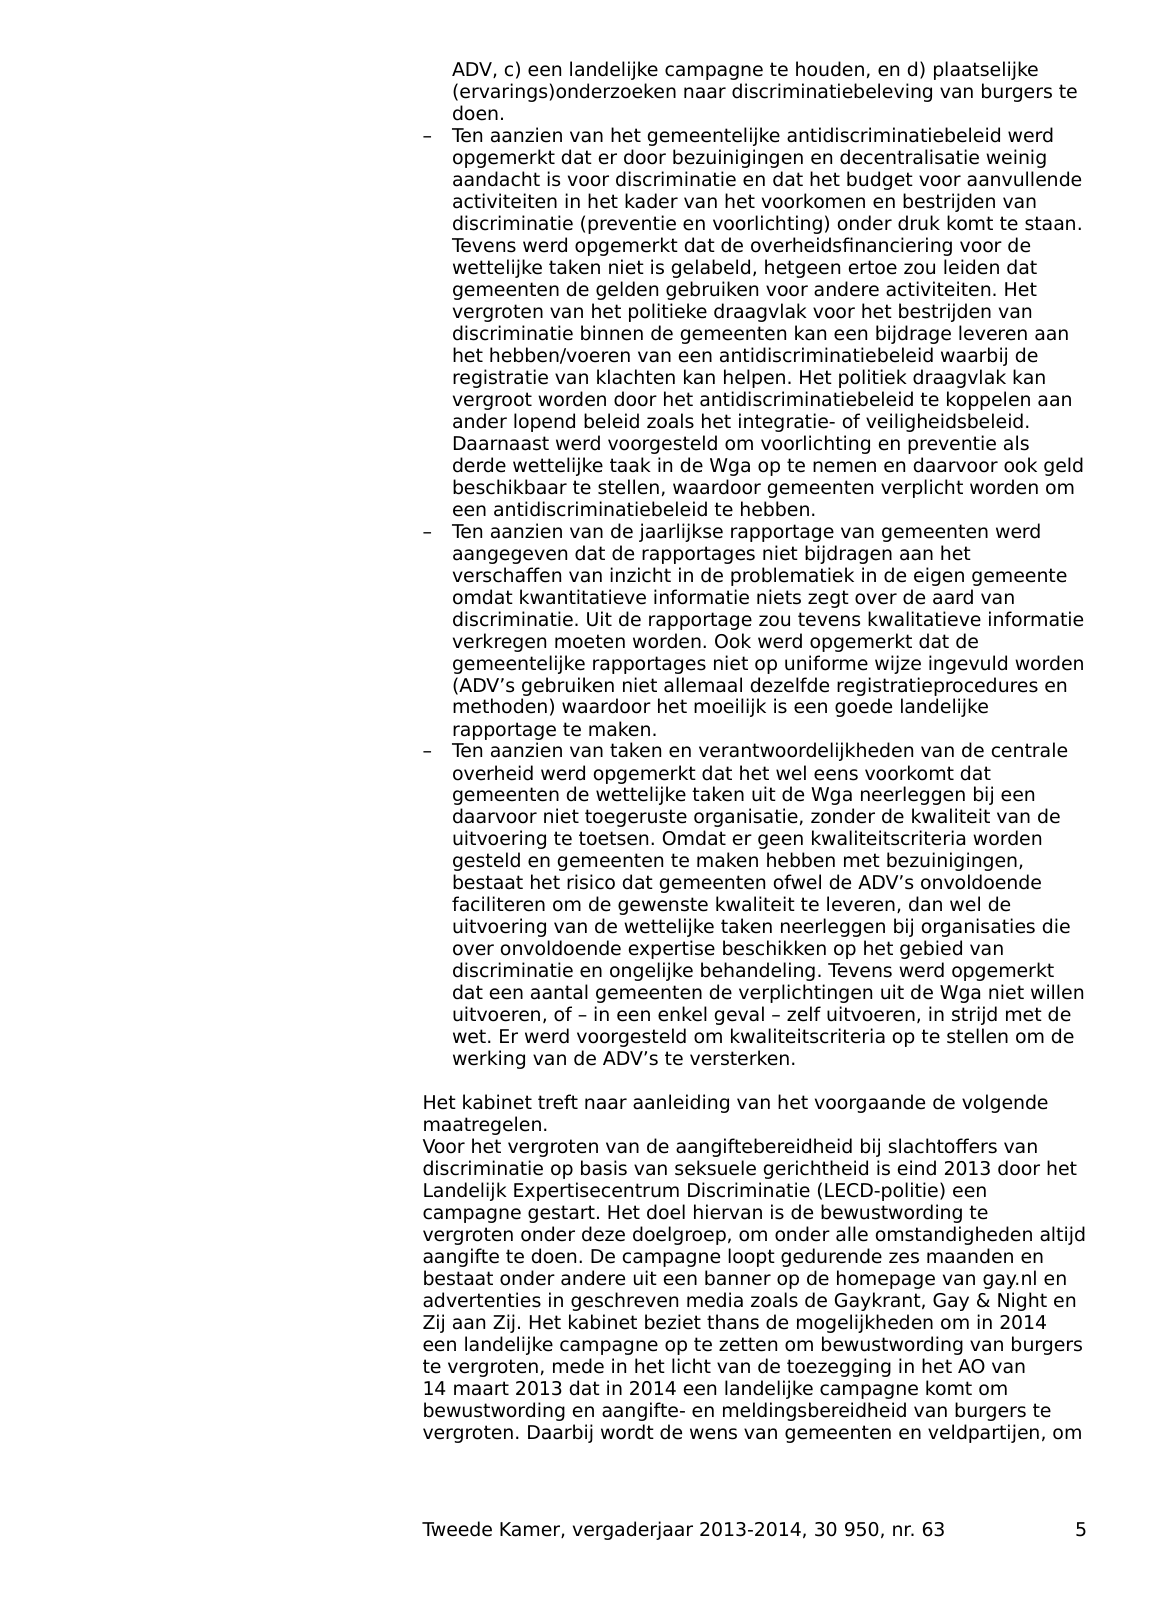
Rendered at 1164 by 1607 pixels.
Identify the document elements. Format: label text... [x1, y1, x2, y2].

text – Ten aanzien van taken en verantwoordelijkheden van de centrale overheid werd opgemerkt dat het wel eens voorkomt dat gemeenten de wettelijke taken uit de Wga neerleggen bij een daarvoor niet toegeruste organisatie, zonder de kwaliteit van de uitvoering te toetsen. Omdat er geen kwaliteitscriteria worden gesteld en gemeenten te maken hebben met bezuinigingen, bestaat het risico dat gemeenten ofwel de ADV’s onvoldoende faciliteren om de gewenste kwaliteit te leveren, dan wel de uitvoering van de wettelijke taken neerleggen bij organisaties die over onvoldoende expertise beschikken op het gebied van discriminatie en ongelijke behandeling. Tevens werd opgemerkt dat een aantal gemeenten de verplichtingen uit de Wga niet willen uitvoeren, of – in een enkel geval – zelf uitvoeren, in strijd met de wet. Er werd voorgesteld om kwaliteitscriteria op te stellen om de werking van de ADV’s te versterken. [422, 740, 1087, 1070]
text ADV, c) een landelijke campagne te houden, en d) plaatselijke (ervarings)onderzoeken naar discriminatiebeleving van burgers te doen. [422, 59, 1087, 125]
text Voor het vergroten van de aangiftebereidheid bij slachtoffers van discriminatie op basis van seksuele gerichtheid is eind 2013 door het Landelijk Expertisecentrum Discriminatie (LECD-politie) een campagne gestart. Het doel hiervan is de bewustwording te vergroten onder deze doelgroep, om onder alle omstandigheden altijd aangifte te doen. De campagne loopt gedurende zes maanden en bestaat onder andere uit een banner op de homepage van gay.nl en advertenties in geschreven media zoals de Gaykrant, Gay & Night en Zij aan Zij. Het kabinet beziet thans de mogelijkheden om in 2014 een landelijke campagne op te zetten om bewustwording van burgers te vergroten, mede in het licht van de toezegging in het AO van 14 maart 2013 dat in 2014 een landelijke campagne komt om bewustwording en aangifte- en meldingsbereidheid van burgers te vergroten. Daarbij wordt de wens van gemeenten en veldpartijen, om [422, 1136, 1087, 1444]
text Het kabinet treft naar aanleiding van het voorgaande de volgende maatregelen. [422, 1092, 1087, 1136]
text – Ten aanzien van het gemeentelijke antidiscriminatiebeleid werd opgemerkt dat er door bezuinigingen en decentralisatie weinig aandacht is voor discriminatie en dat het budget voor aanvullende activiteiten in het kader van het voorkomen en bestrijden van discriminatie (preventie en voorlichting) onder druk komt te staan. Tevens werd opgemerkt dat de overheidsfinanciering voor de wettelijke taken niet is gelabeld, hetgeen ertoe zou leiden dat gemeenten de gelden gebruiken voor andere activiteiten. Het vergroten van het politieke draagvlak voor het bestrijden van discriminatie binnen de gemeenten kan een bijdrage leveren aan het hebben/voeren van een antidiscriminatiebeleid waarbij de registratie van klachten kan helpen. Het politiek draagvlak kan vergroot worden door het antidiscriminatiebeleid te koppelen aan ander lopend beleid zoals het integratie- of veiligheidsbeleid. Daarnaast werd voorgesteld om voorlichting en preventie als derde wettelijke taak in de Wga op te nemen en daarvoor ook geld beschikbaar te stellen, waardoor gemeenten verplicht worden om een antidiscriminatiebeleid te hebben. [422, 125, 1087, 521]
text – Ten aanzien van de jaarlijkse rapportage van gemeenten werd aangegeven dat de rapportages niet bijdragen aan het verschaffen van inzicht in de problematiek in de eigen gemeente omdat kwantitatieve informatie niets zegt over de aard van discriminatie. Uit de rapportage zou tevens kwalitatieve informatie verkregen moeten worden. Ook werd opgemerkt dat de gemeentelijke rapportages niet op uniforme wijze ingevuld worden (ADV’s gebruiken niet allemaal dezelfde registratieprocedures en methoden) waardoor het moeilijk is een goede landelijke rapportage te maken. [422, 521, 1087, 740]
